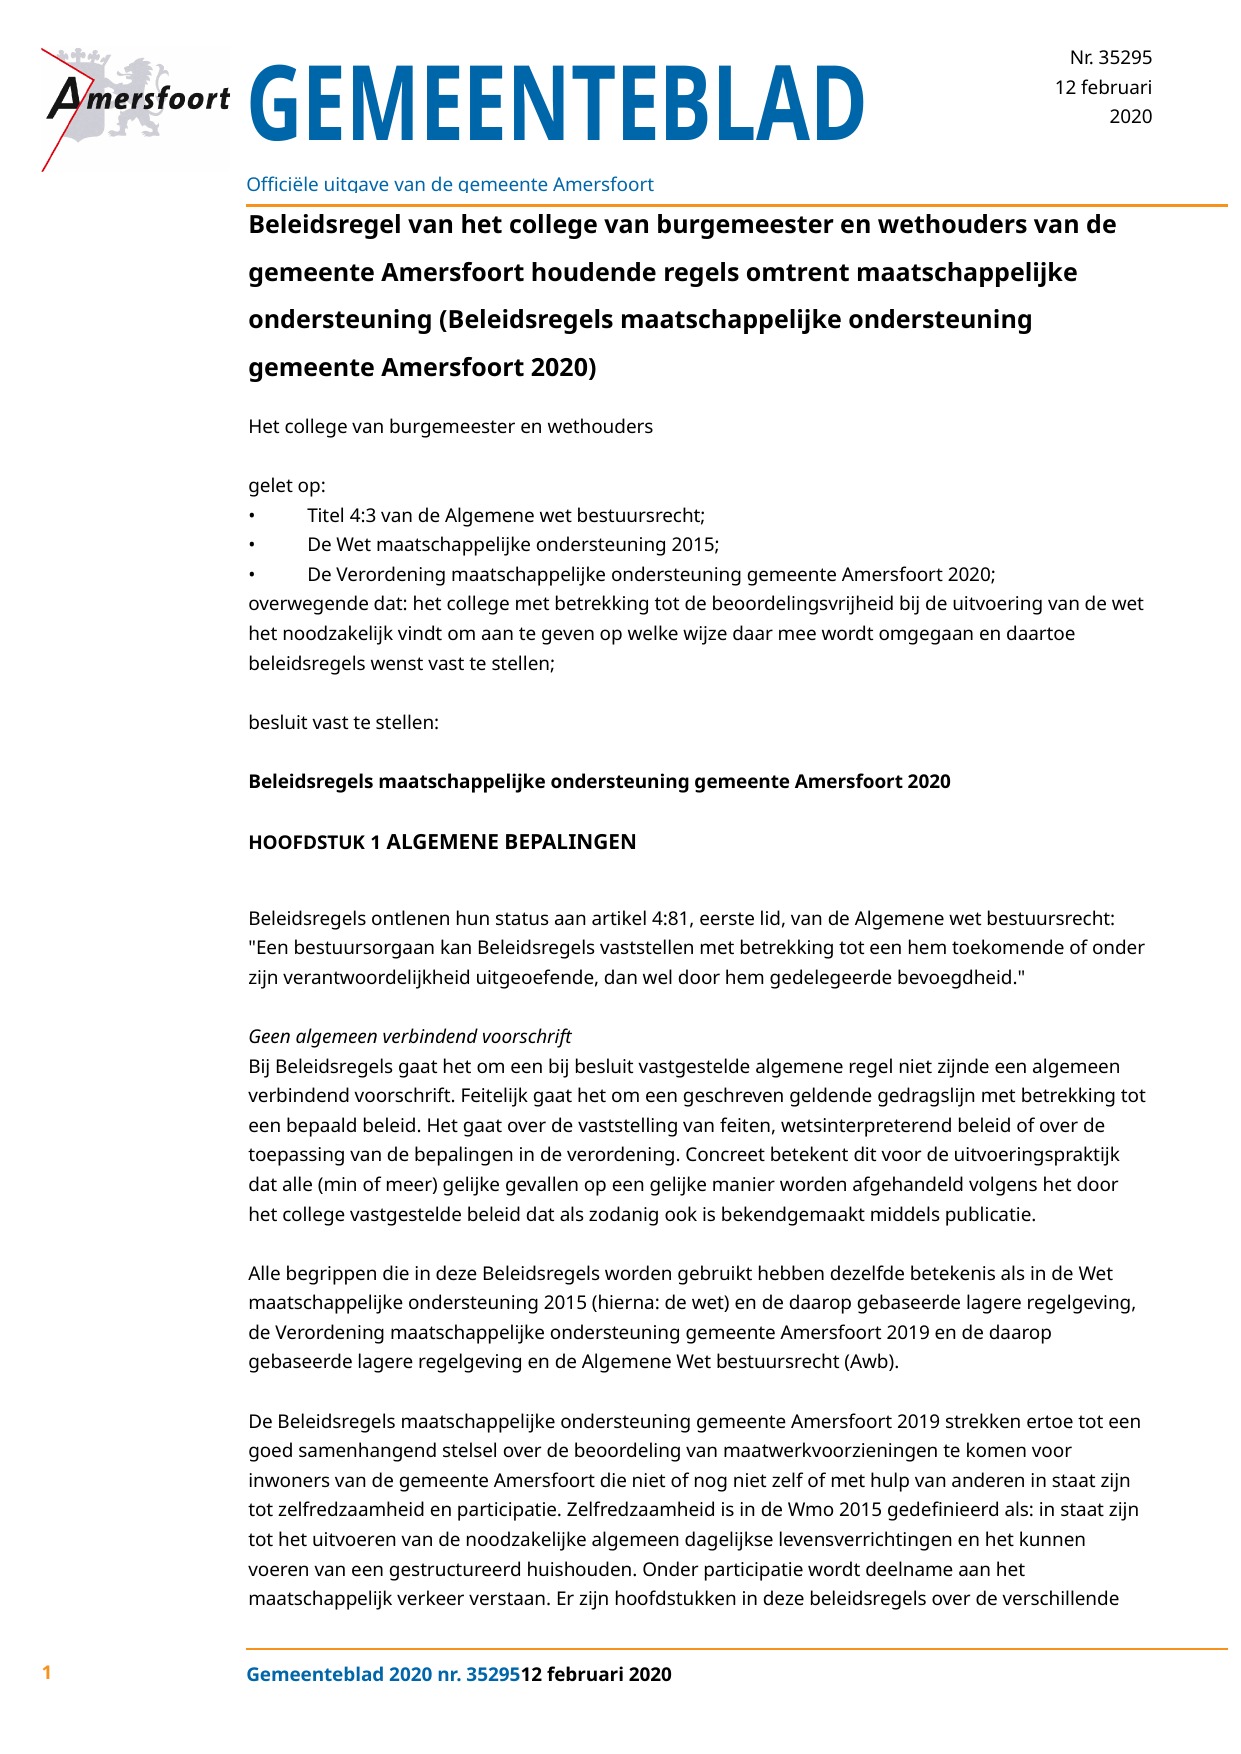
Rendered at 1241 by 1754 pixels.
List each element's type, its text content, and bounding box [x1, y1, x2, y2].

text Het college van burgemeester en wethouders [248, 413, 1152, 439]
text Beleidsregels ontlenen hun status aan artikel 4:81, eerste lid, van de Algemene wet bestuursrecht: "Een bestuursorgaan kan Beleidsregels vaststellen met betrekking tot een hem toekomende of onder zijn verantwoordelijkheid uitgeoefende, dan wel door hem gedelegeerde bevoegdheid." [248, 905, 1152, 990]
text besluit vast te stellen: [248, 709, 1152, 735]
list De Verordening maatschappelijke ondersteuning gemeente Amersfoort 2020; [248, 561, 1152, 587]
text Geen algemeen verbindend voorschrift [248, 1023, 1152, 1049]
list De Wet maatschappelijke ondersteuning 2015; [248, 531, 1152, 557]
text Alle begrippen die in deze Beleidsregels worden gebruikt hebben dezelfde betekenis als in de Wet maatschappelijke ondersteuning 2015 (hierna: de wet) en de daarop gebaseerde lagere regelgeving, de Verordening maatschappelijke ondersteuning gemeente Amersfoort 2019 en de daarop gebaseerde lagere regelgeving en de Algemene Wet bestuursrecht (Awb). [248, 1260, 1152, 1374]
text overwegende dat: het college met betrekking tot de beoordelingsvrijheid bij de uitvoering van de wet het noodzakelijk vindt om aan te geven op welke wijze daar mee wordt omgegaan en daartoe beleidsregels wenst vast te stellen; [248, 591, 1152, 676]
list Titel 4:3 van de Algemene wet bestuursrecht; [248, 502, 1152, 528]
text Beleidsregel van het college van burgemeester en wethouders van de gemeente Amersfoort houdende regels omtrent maatschappelijke ondersteuning (Beleidsregels maatschappelijke ondersteuning gemeente Amersfoort 2020) [248, 207, 1152, 384]
text Bij Beleidsregels gaat het om een bij besluit vastgestelde algemene regel niet zijnde een algemeen verbindend voorschrift. Feitelijk gaat het om een geschreven geldende gedragslijn met betrekking tot een bepaald beleid. Het gaat over de vaststelling van feiten, wetsinterpreterend beleid of over de toepassing van de bepalingen in de verordening. Concreet betekent dit voor de uitvoeringspraktijk dat alle (min of meer) gelijke gevallen op een gelijke manier worden afgehandeld volgens het door het college vastgestelde beleid dat als zodanig ook is bekendgemaakt middels publicatie. [248, 1053, 1152, 1227]
text De Beleidsregels maatschappelijke ondersteuning gemeente Amersfoort 2019 strekken ertoe tot een goed samenhangend stelsel over de beoordeling van maatwerkvoorzieningen te komen voor inwoners van de gemeente Amersfoort die niet of nog niet zelf of met hulp van anderen in staat zijn tot zelfredzaamheid en participatie. Zelfredzaamheid is in de Wmo 2015 gedefinieerd als: in staat zijn tot het uitvoeren van de noodzakelijke algemeen dagelijkse levensverrichtingen en het kunnen voeren van een gestructureerd huishouden. Onder participatie wordt deelname aan het maatschappelijk verkeer verstaan. Er zijn hoofdstukken in deze beleidsregels over de verschillende [248, 1408, 1152, 1611]
text gelet op: [248, 472, 1152, 498]
picture [41, 47, 231, 172]
text HOOFDSTUK 1 ALGEMENE BEPALINGEN [248, 827, 1152, 856]
text Beleidsregels maatschappelijke ondersteuning gemeente Amersfoort 2020 [248, 768, 1152, 794]
